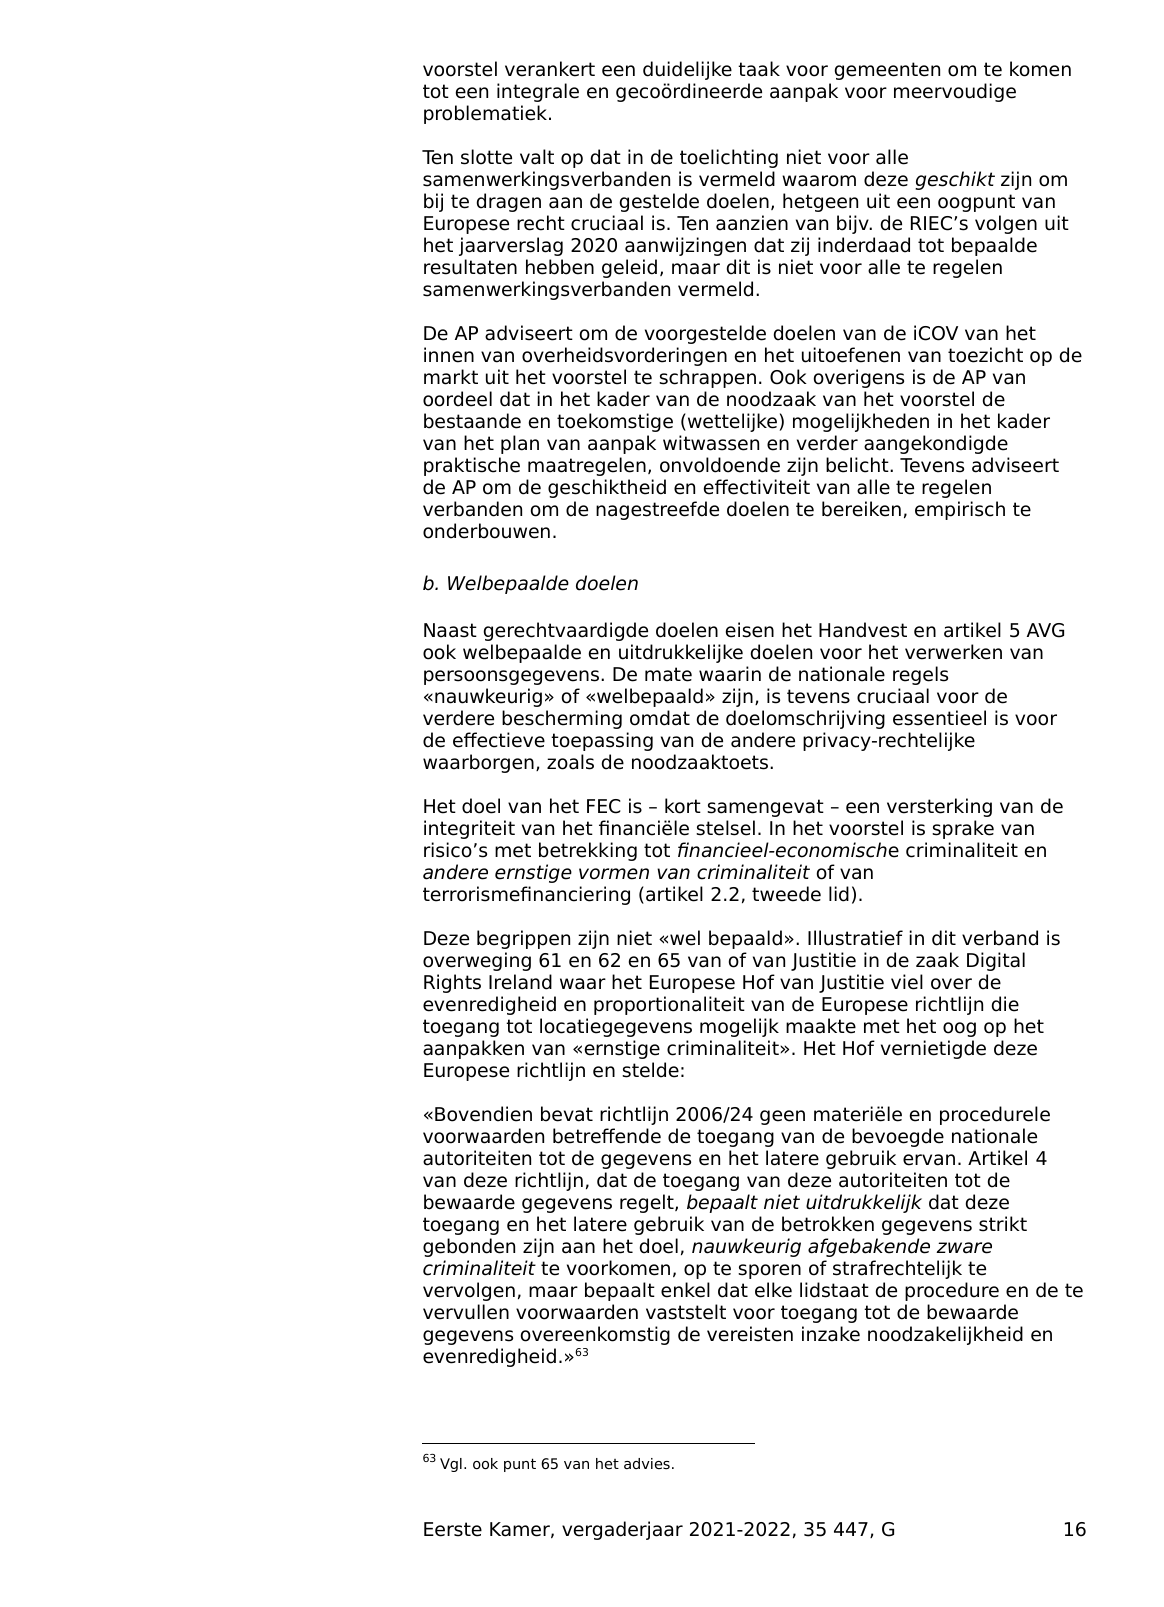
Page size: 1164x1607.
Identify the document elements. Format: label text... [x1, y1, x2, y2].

text voorstel verankert een duidelijke taak voor gemeenten om te komen tot een integrale en gecoördineerde aanpak voor meervoudige problematiek. [422, 59, 1087, 125]
text Vgl. ook punt 65 van het advies. [422, 1452, 1087, 1474]
text «Bovendien bevat richtlijn 2006/24 geen materiële en procedurele voorwaarden betreffende de toegang van de bevoegde nationale autoriteiten tot de gegevens en het latere gebruik ervan. Artikel 4 van deze richtlijn, dat de toegang van deze autoriteiten tot de bewaarde gegevens regelt, bepaalt niet uitdrukkelijk dat deze toegang en het latere gebruik van de betrokken gegevens strikt gebonden zijn aan het doel, nauwkeurig afgebakende zware criminaliteit te voorkomen, op te sporen of strafrechtelijk te vervolgen, maar bepaalt enkel dat elke lidstaat de procedure en de te vervullen voorwaarden vaststelt voor toegang tot de bewaarde gegevens overeenkomstig de vereisten inzake noodzakelijkheid en evenredigheid.» [422, 1104, 1087, 1368]
text De AP adviseert om de voorgestelde doelen van de iCOV van het innen van overheidsvorderingen en het uitoefenen van toezicht op de markt uit het voorstel te schrappen. Ook overigens is de AP van oordeel dat in het kader van de noodzaak van het voorstel de bestaande en toekomstige (wettelijke) mogelijkheden in het kader van het plan van aanpak witwassen en verder aangekondigde praktische maatregelen, onvoldoende zijn belicht. Tevens adviseert de AP om de geschiktheid en effectiviteit van alle te regelen verbanden om de nagestreefde doelen te bereiken, empirisch te onderbouwen. [422, 323, 1087, 543]
text Naast gerechtvaardigde doelen eisen het Handvest en artikel 5 AVG ook welbepaalde en uitdrukkelijke doelen voor het verwerken van persoonsgegevens. De mate waarin de nationale regels «nauwkeurig» of «welbepaald» zijn, is tevens cruciaal voor de verdere bescherming omdat de doelomschrijving essentieel is voor de effectieve toepassing van de andere privacy-rechtelijke waarborgen, zoals de noodzaaktoets. [422, 620, 1087, 774]
text Het doel van het FEC is – kort samengevat – een versterking van de integriteit van het financiële stelsel. In het voorstel is sprake van risico’s met betrekking tot financieel-economische criminaliteit en andere ernstige vormen van criminaliteit of van terrorismefinanciering (artikel 2.2, tweede lid). [422, 796, 1087, 906]
text Ten slotte valt op dat in de toelichting niet voor alle samenwerkingsverbanden is vermeld waarom deze geschikt zijn om bij te dragen aan de gestelde doelen, hetgeen uit een oogpunt van Europese recht cruciaal is. Ten aanzien van bijv. de RIEC’s volgen uit het jaarverslag 2020 aanwijzingen dat zij inderdaad tot bepaalde resultaten hebben geleid, maar dit is niet voor alle te regelen samenwerkingsverbanden vermeld. [422, 147, 1087, 301]
text Deze begrippen zijn niet «wel bepaald». Illustratief in dit verband is overweging 61 en 62 en 65 van of van Justitie in de zaak Digital Rights Ireland waar het Europese Hof van Justitie viel over de evenredigheid en proportionaliteit van de Europese richtlijn die toegang tot locatiegegevens mogelijk maakte met het oog op het aanpakken van «ernstige criminaliteit». Het Hof vernietigde deze Europese richtlijn en stelde: [422, 928, 1087, 1082]
subtitle b. Welbepaalde doelen [422, 573, 1087, 595]
